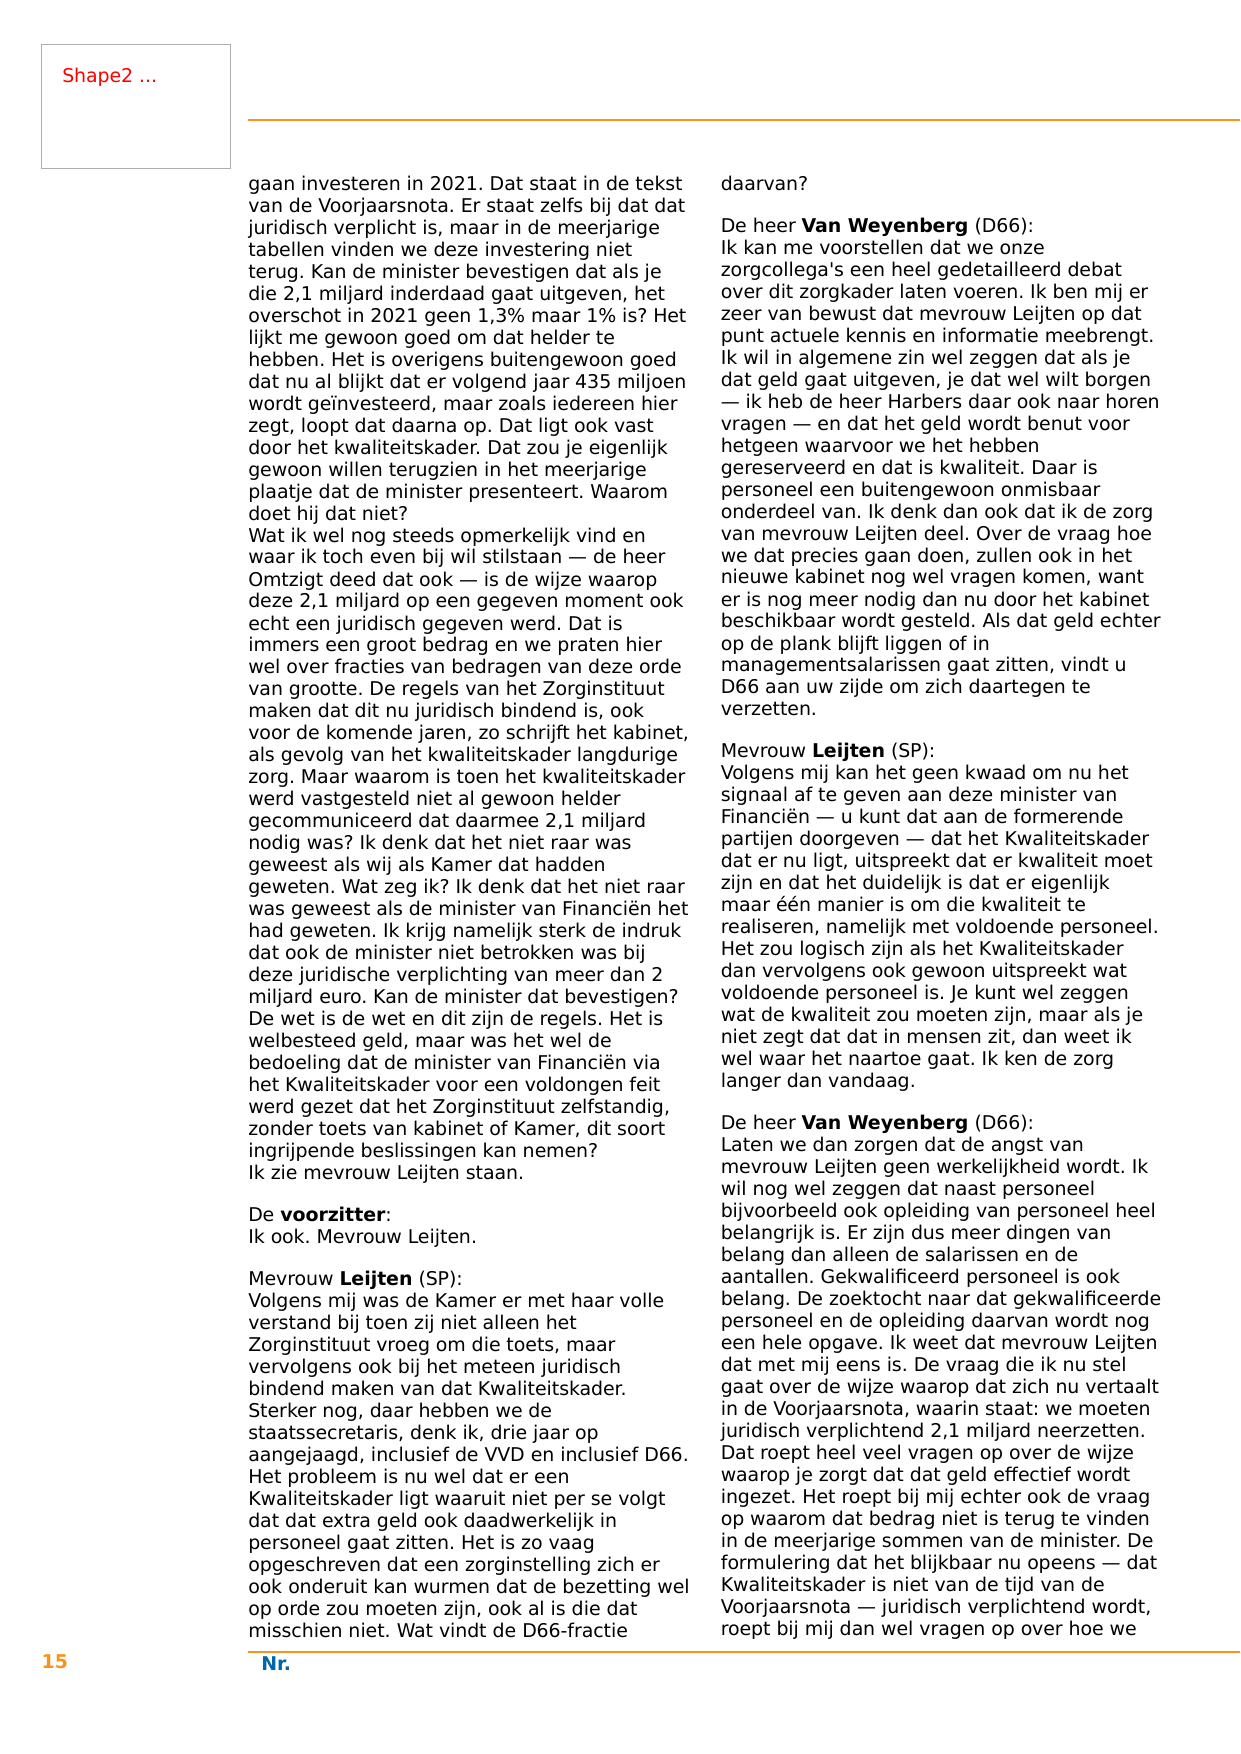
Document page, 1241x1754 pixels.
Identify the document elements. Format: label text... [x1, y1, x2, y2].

text daarvan? [721, 173, 1163, 195]
text gaan investeren in 2021. Dat staat in de tekst van de Voorjaarsnota. Er staat zelfs bij dat dat juridisch verplicht is, maar in de meerjarige tabellen vinden we deze investering niet terug. Kan de minister bevestigen dat als je die 2,1 miljard inderdaad gaat uitgeven, het overschot in 2021 geen 1,3% maar 1% is? Het lijkt me gewoon goed om dat helder te hebben. Het is overigens buitengewoon goed dat nu al blijkt dat er volgend jaar 435 miljoen wordt geïnvesteerd, maar zoals iedereen hier zegt, loopt dat daarna op. Dat ligt ook vast door het kwaliteitskader. Dat zou je eigenlijk gewoon willen terugzien in het meerjarige plaatje dat de minister presenteert. Waarom doet hij dat niet? [248, 173, 691, 524]
text Laten we dan zorgen dat de angst van mevrouw Leijten geen werkelijkheid wordt. Ik wil nog wel zeggen dat naast personeel bijvoorbeeld ook opleiding van personeel heel belangrijk is. Er zijn dus meer dingen van belang dan alleen de salarissen en de aantallen. Gekwalificeerd personeel is ook belang. De zoektocht naar dat gekwalificeerde personeel en de opleiding daarvan wordt nog een hele opgave. Ik weet dat mevrouw Leijten dat met mij eens is. De vraag die ik nu stel gaat over de wijze waarop dat zich nu vertaalt in de Voorjaarsnota, waarin staat: we moeten juridisch verplichtend 2,1 miljard neerzetten. Dat roept heel veel vragen op over de wijze waarop je zorgt dat dat geld effectief wordt ingezet. Het roept bij mij echter ook de vraag op waarom dat bedrag niet is terug te vinden in de meerjarige sommen van de minister. De formulering dat het blijkbaar nu opeens — dat Kwaliteitskader is niet van de tijd van de Voorjaarsnota — juridisch verplichtend wordt, roept bij mij dan wel vragen op over hoe we [721, 1134, 1163, 1639]
text Wat ik wel nog steeds opmerkelijk vind en waar ik toch even bij wil stilstaan — de heer Omtzigt deed dat ook — is de wijze waarop deze 2,1 miljard op een gegeven moment ook echt een juridisch gegeven werd. Dat is immers een groot bedrag en we praten hier wel over fracties van bedragen van deze orde van grootte. De regels van het Zorginstituut maken dat dit nu juridisch bindend is, ook voor de komende jaren, zo schrijft het kabinet, als gevolg van het kwaliteitskader langdurige zorg. Maar waarom is toen het kwaliteitskader werd vastgesteld niet al gewoon helder gecommuniceerd dat daarmee 2,1 miljard nodig was? Ik denk dat het niet raar was geweest als wij als Kamer dat hadden geweten. Wat zeg ik? Ik denk dat het niet raar was geweest als de minister van Financiën het had geweten. Ik krijg namelijk sterk de indruk dat ook de minister niet betrokken was bij deze juridische verplichting van meer dan 2 miljard euro. Kan de minister dat bevestigen? [248, 524, 691, 1008]
text Volgens mij was de Kamer er met haar volle verstand bij toen zij niet alleen het Zorginstituut vroeg om die toets, maar vervolgens ook bij het meteen juridisch bindend maken van dat Kwaliteitskader. Sterker nog, daar hebben we de staatssecretaris, denk ik, drie jaar op aangejaagd, inclusief de VVD en inclusief D66. Het probleem is nu wel dat er een Kwaliteitskader ligt waaruit niet per se volgt dat dat extra geld ook daadwerkelijk in personeel gaat zitten. Het is zo vaag opgeschreven dat een zorginstelling zich er ook onderuit kan wurmen dat de bezetting wel op orde zou moeten zijn, ook al is die dat misschien niet. Wat vindt de D66-fractie [248, 1290, 691, 1641]
text Ik zie mevrouw Leijten staan. [248, 1162, 691, 1184]
text Mevrouw Leijten (SP): [721, 740, 1163, 762]
text De voorzitter: [248, 1204, 691, 1226]
text De heer Van Weyenberg (D66): [721, 1112, 1163, 1134]
text Mevrouw Leijten (SP): [248, 1268, 691, 1290]
text Ik kan me voorstellen dat we onze zorgcollega's een heel gedetailleerd debat over dit zorgkader laten voeren. Ik ben mij er zeer van bewust dat mevrouw Leijten op dat punt actuele kennis en informatie meebrengt. Ik wil in algemene zin wel zeggen dat als je dat geld gaat uitgeven, je dat wel wilt borgen — ik heb de heer Harbers daar ook naar horen vragen — en dat het geld wordt benut voor hetgeen waarvoor we het hebben gereserveerd en dat is kwaliteit. Daar is personeel een buitengewoon onmisbaar onderdeel van. Ik denk dan ook dat ik de zorg van mevrouw Leijten deel. Over de vraag hoe we dat precies gaan doen, zullen ook in het nieuwe kabinet nog wel vragen komen, want er is nog meer nodig dan nu door het kabinet beschikbaar wordt gesteld. Als dat geld echter op de plank blijft liggen of in managementsalarissen gaat zitten, vindt u D66 aan uw zijde om zich daartegen te verzetten. [721, 237, 1163, 720]
text De wet is de wet en dit zijn de regels. Het is welbesteed geld, maar was het wel de bedoeling dat de minister van Financiën via het Kwaliteitskader voor een voldongen feit werd gezet dat het Zorginstituut zelfstandig, zonder toets van kabinet of Kamer, dit soort ingrijpende beslissingen kan nemen? [248, 1008, 691, 1162]
text De heer Van Weyenberg (D66): [721, 215, 1163, 237]
text Volgens mij kan het geen kwaad om nu het signaal af te geven aan deze minister van Financiën — u kunt dat aan de formerende partijen doorgeven — dat het Kwaliteitskader dat er nu ligt, uitspreekt dat er kwaliteit moet zijn en dat het duidelijk is dat er eigenlijk maar één manier is om die kwaliteit te realiseren, namelijk met voldoende personeel. Het zou logisch zijn als het Kwaliteitskader dan vervolgens ook gewoon uitspreekt wat voldoende personeel is. Je kunt wel zeggen wat de kwaliteit zou moeten zijn, maar als je niet zegt dat dat in mensen zit, dan weet ik wel waar het naartoe gaat. Ik ken de zorg langer dan vandaag. [721, 762, 1163, 1092]
text Ik ook. Mevrouw Leijten. [248, 1226, 691, 1248]
